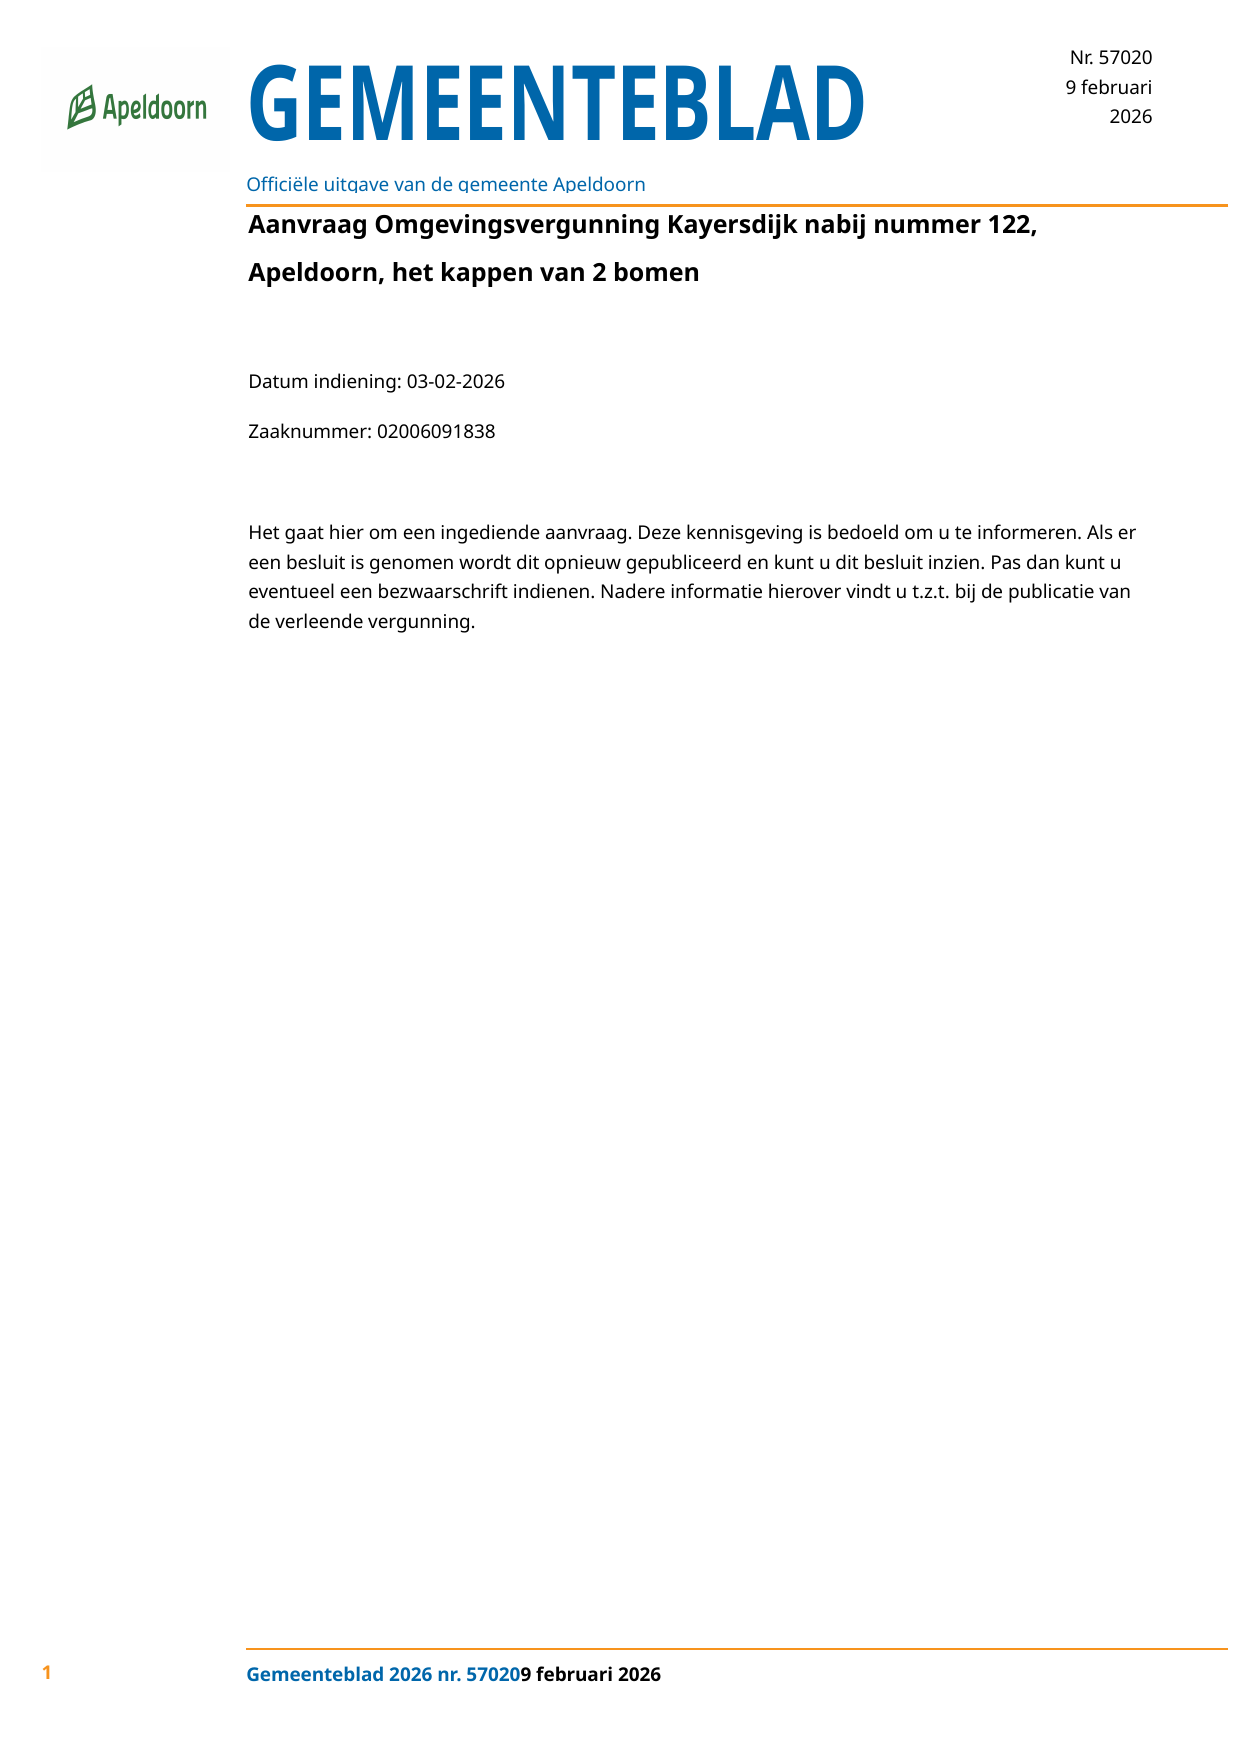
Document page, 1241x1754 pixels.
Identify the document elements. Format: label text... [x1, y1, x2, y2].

text Zaaknummer: 02006091838 [248, 419, 1152, 444]
text Datum indiening: 03-02-2026 [248, 368, 1152, 394]
text Aanvraag Omgevingsvergunning Kayersdijk nabij nummer 122, Apeldoorn, het kappen van 2 bomen [248, 207, 1152, 288]
picture [41, 47, 231, 172]
text Het gaat hier om een ingediende aanvraag. Deze kennisgeving is bedoeld om u te informeren. Als er een besluit is genomen wordt dit opnieuw gepubliceerd en kunt u dit besluit inzien. Pas dan kunt u eventueel een bezwaarschrift indienen. Nadere informatie hierover vindt u t.z.t. bij de publicatie van de verleende vergunning. [248, 519, 1152, 634]
